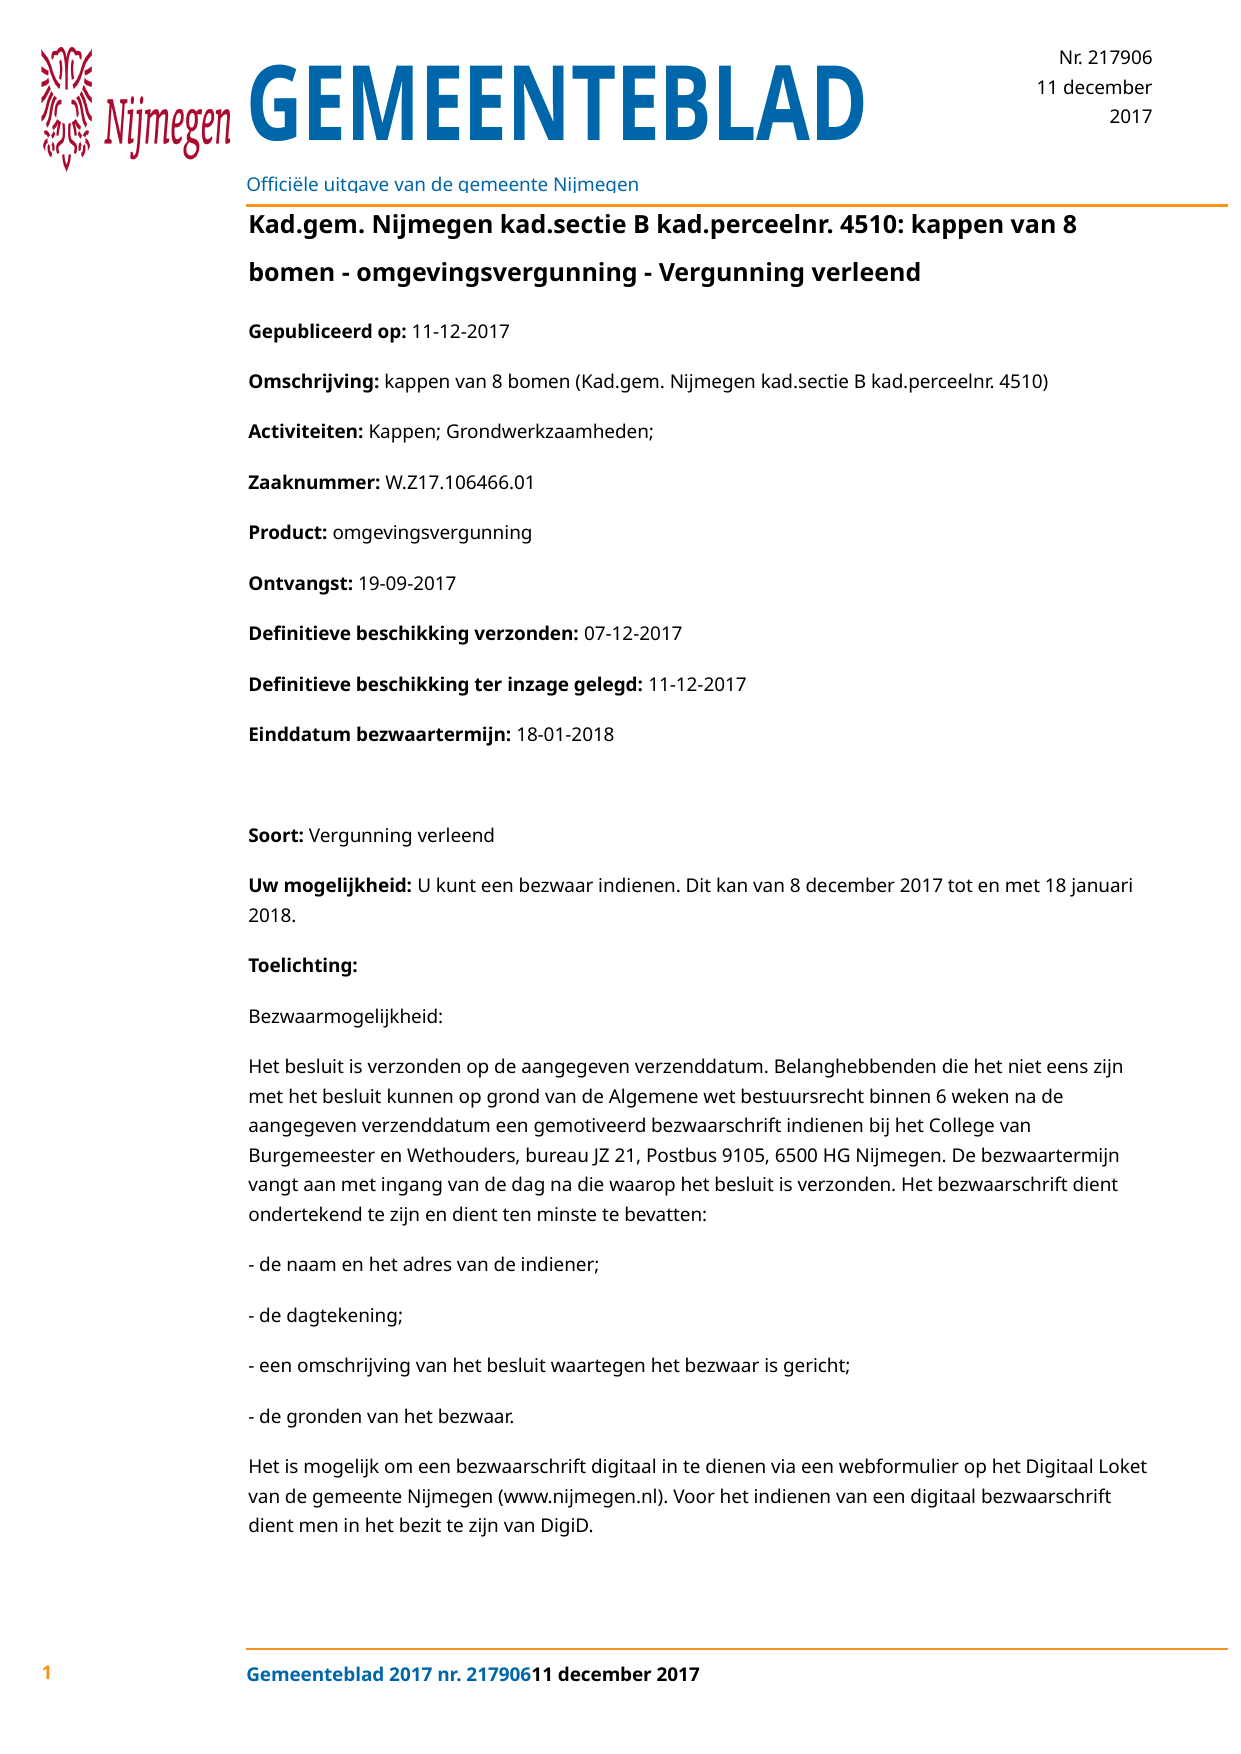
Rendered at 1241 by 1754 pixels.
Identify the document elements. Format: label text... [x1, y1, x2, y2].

text - een omschrijving van het besluit waartegen het bezwaar is gericht; [248, 1352, 1152, 1378]
text Kad.gem. Nijmegen kad.sectie B kad.perceelnr. 4510: kappen van 8 bomen - omgevingsvergunning - Vergunning verleend [248, 207, 1152, 288]
text Zaaknummer: W.Z17.106466.01 [248, 469, 1152, 495]
picture [41, 47, 231, 172]
text Definitieve beschikking verzonden: 07-12-2017 [248, 620, 1152, 646]
text - de dagtekening; [248, 1302, 1152, 1328]
text - de naam en het adres van de indiener; [248, 1252, 1152, 1277]
text Toelichting: [248, 952, 1152, 978]
text Product: omgevingsvergunning [248, 519, 1152, 545]
text Gepubliceerd op: 11-12-2017 [248, 318, 1152, 344]
text Soort: Vergunning verleend [248, 822, 1152, 848]
text Ontvangst: 19-09-2017 [248, 570, 1152, 596]
text Het is mogelijk om een bezwaarschrift digitaal in te dienen via een webformulier op het Digitaal Loket van de gemeente Nijmegen (www.nijmegen.nl). Voor het indienen van een digitaal bezwaarschrift dient men in het bezit te zijn van DigiD. [248, 1453, 1152, 1538]
text Omschrijving: kappen van 8 bomen (Kad.gem. Nijmegen kad.sectie B kad.perceelnr. 4510) [248, 368, 1152, 394]
text Definitieve beschikking ter inzage gelegd: 11-12-2017 [248, 671, 1152, 697]
text Bezwaarmogelijkheid: [248, 1003, 1152, 1029]
text Het besluit is verzonden op de aangegeven verzenddatum. Belanghebbenden die het niet eens zijn met het besluit kunnen op grond van de Algemene wet bestuursrecht binnen 6 weken na de aangegeven verzenddatum een gemotiveerd bezwaarschrift indienen bij het College van Burgemeester en Wethouders, bureau JZ 21, Postbus 9105, 6500 HG Nijmegen. De bezwaartermijn vangt aan met ingang van de dag na die waarop het besluit is verzonden. Het bezwaarschrift dient ondertekend te zijn en dient ten minste te bevatten: [248, 1053, 1152, 1227]
text Activiteiten: Kappen; Grondwerkzaamheden; [248, 419, 1152, 444]
text - de gronden van het bezwaar. [248, 1403, 1152, 1429]
text Einddatum bezwaartermijn: 18-01-2018 [248, 721, 1152, 747]
text Uw mogelijkheid: U kunt een bezwaar indienen. Dit kan van 8 december 2017 tot en met 18 januari 2018. [248, 872, 1152, 928]
